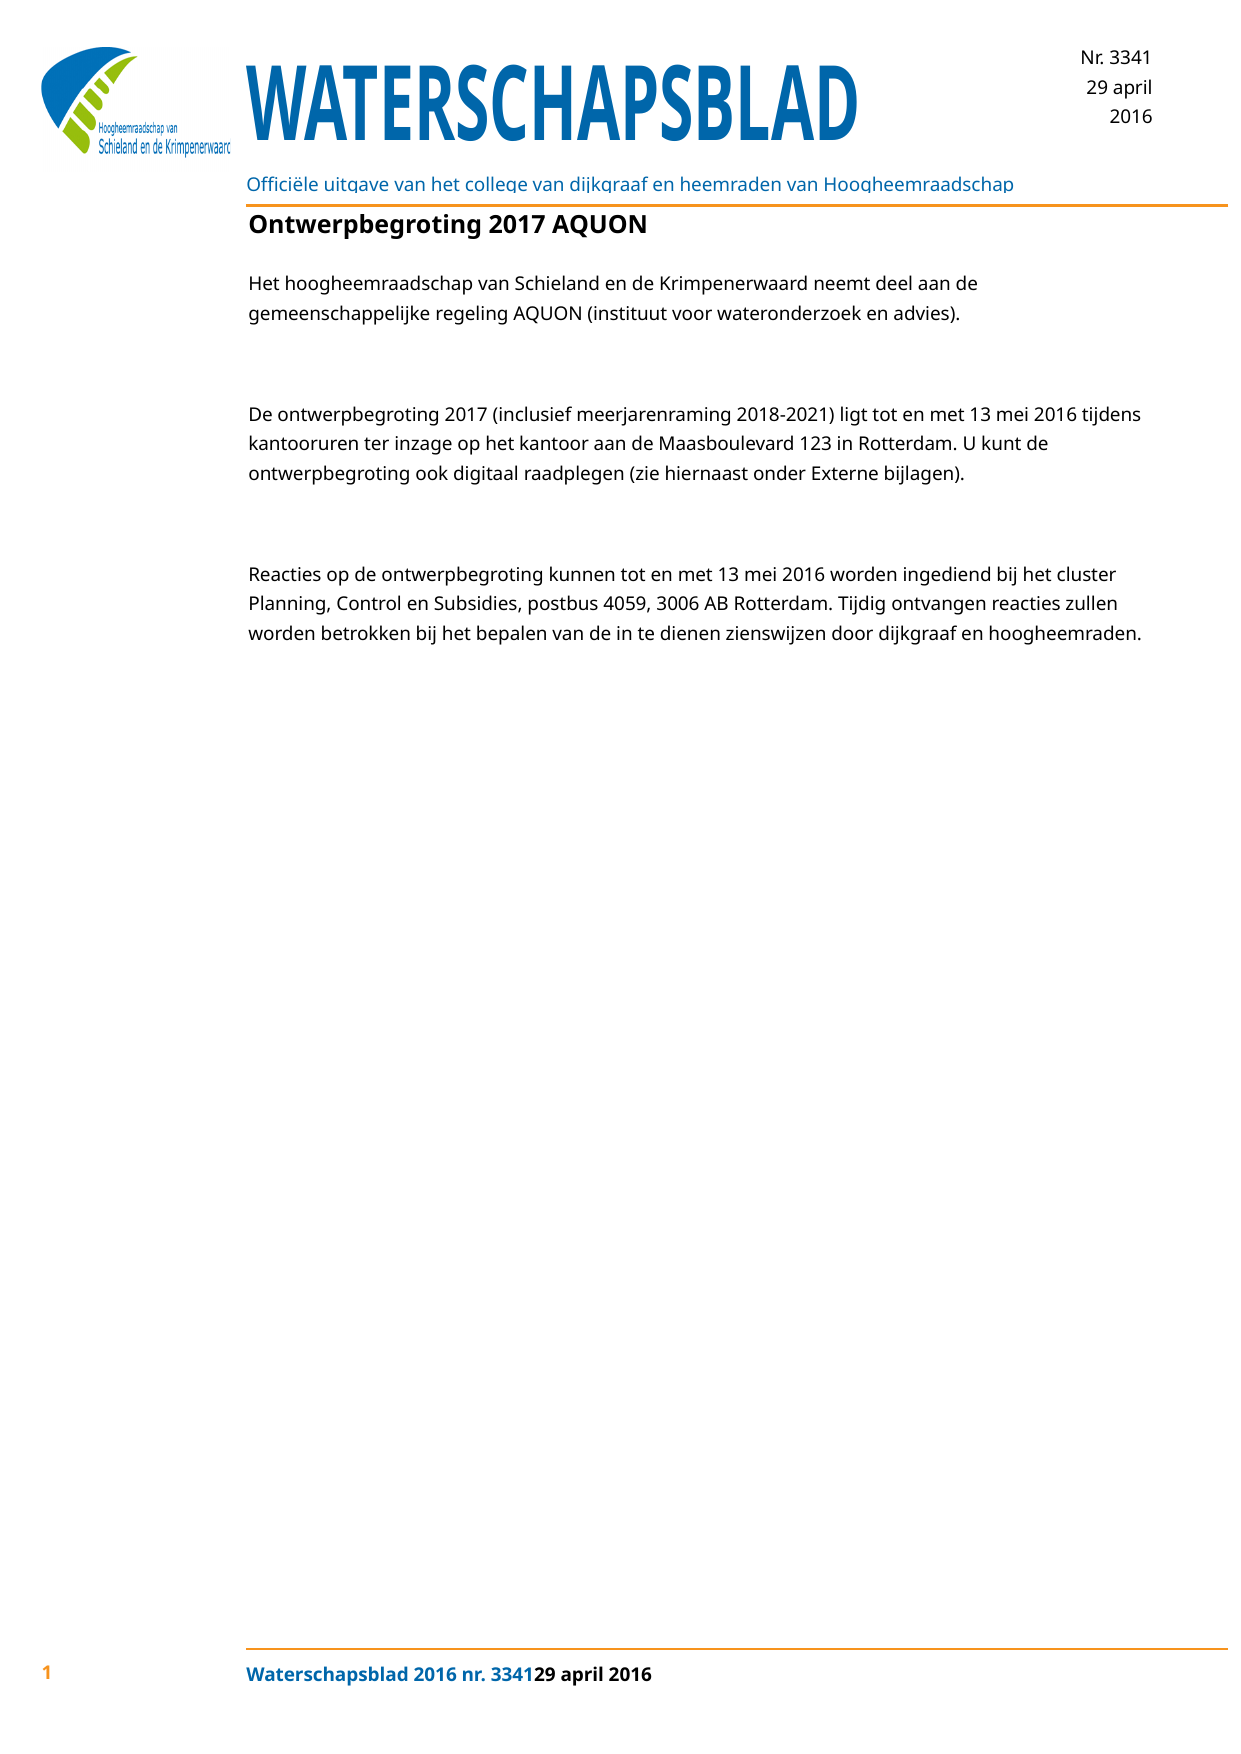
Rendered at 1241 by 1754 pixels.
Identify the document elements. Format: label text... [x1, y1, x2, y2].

text Reacties op de ontwerpbegroting kunnen tot en met 13 mei 2016 worden ingediend bij het cluster Planning, Control en Subsidies, postbus 4059, 3006 AB Rotterdam. Tijdig ontvangen reacties zullen worden betrokken bij het bepalen van de in te dienen zienswijzen door dijkgraaf en hoogheemraden. [248, 561, 1152, 646]
picture [41, 47, 231, 172]
text De ontwerpbegroting 2017 (inclusief meerjarenraming 2018-2021) ligt tot en met 13 mei 2016 tijdens kantooruren ter inzage op het kantoor aan de Maasboulevard 123 in Rotterdam. U kunt de ontwerpbegroting ook digitaal raadplegen (zie hiernaast onder Externe bijlagen). [248, 401, 1152, 486]
text Ontwerpbegroting 2017 AQUON [248, 207, 1152, 241]
text Het hoogheemraadschap van Schieland en de Krimpenerwaard neemt deel aan de gemeenschappelijke regeling AQUON (instituut voor wateronderzoek en advies). [248, 270, 1152, 326]
